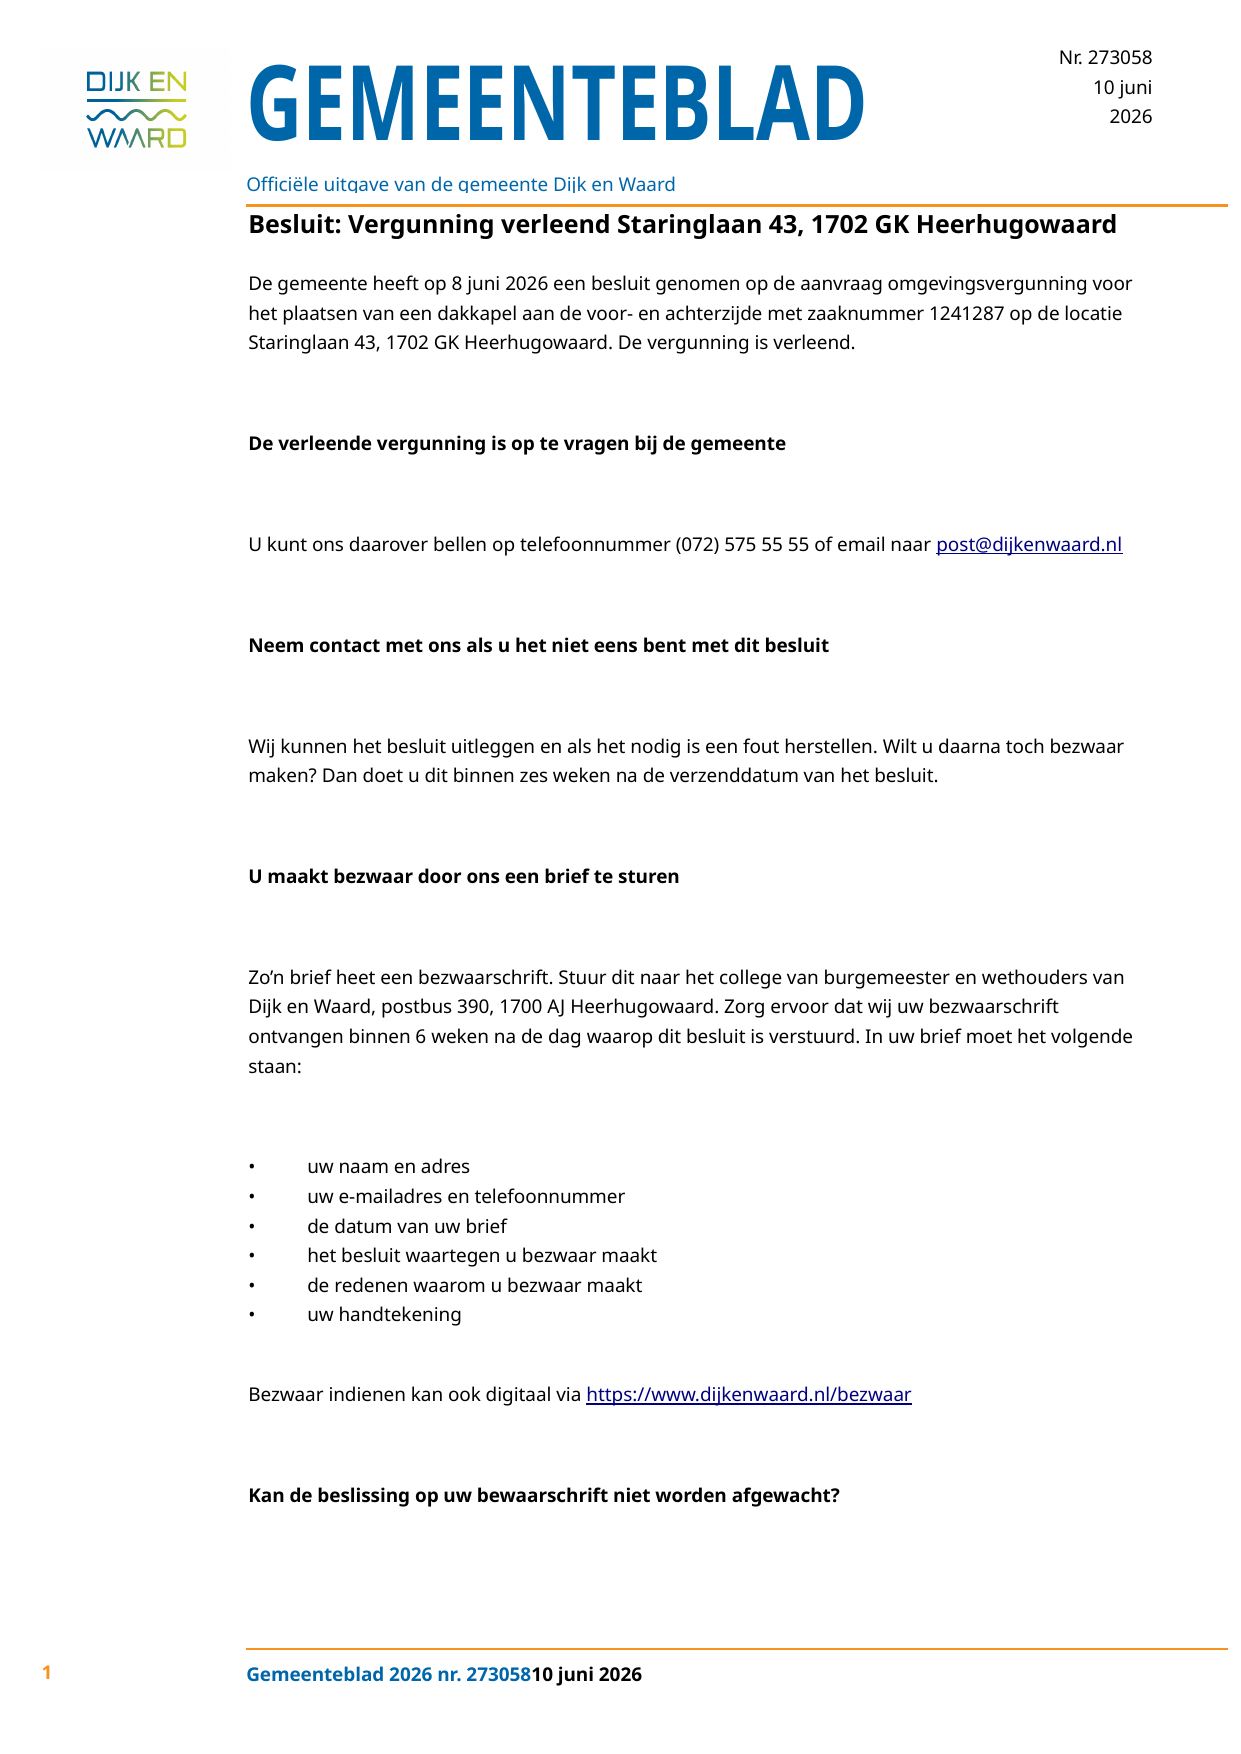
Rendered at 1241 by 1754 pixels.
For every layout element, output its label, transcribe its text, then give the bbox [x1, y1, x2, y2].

text U maakt bezwaar door ons een brief te sturen [248, 863, 1152, 889]
text De gemeente heeft op 8 juni 2026 een besluit genomen op de aanvraag omgevingsvergunning voor het plaatsen van een dakkapel aan de voor- en achterzijde met zaaknummer 1241287 op de locatie Staringlaan 43, 1702 GK Heerhugowaard. De vergunning is verleend. [248, 270, 1152, 355]
text U kunt ons daarover bellen op telefoonnummer (072) 575 55 55 of email naar post@dijkenwaard.nl [248, 531, 1152, 557]
list de datum van uw brief [248, 1213, 1152, 1238]
picture [41, 47, 231, 172]
list het besluit waartegen u bezwaar maakt [248, 1242, 1152, 1268]
text Bezwaar indienen kan ook digitaal via https://www.dijkenwaard.nl/bezwaar [248, 1382, 1152, 1407]
text Zo’n brief heet een bezwaarschrift. Stuur dit naar het college van burgemeester en wethouders van Dijk en Waard, postbus 390, 1700 AJ Heerhugowaard. Zorg ervoor dat wij uw bezwaarschrift ontvangen binnen 6 weken na de dag waarop dit besluit is verstuurd. In uw brief moet het volgende staan: [248, 964, 1152, 1078]
list uw e-mailadres en telefoonnummer [248, 1183, 1152, 1209]
text Neem contact met ons als u het niet eens bent met dit besluit [248, 632, 1152, 658]
list uw naam en adres [248, 1154, 1152, 1179]
text Wij kunnen het besluit uitleggen en als het nodig is een fout herstellen. Wilt u daarna toch bezwaar maken? Dan doet u dit binnen zes weken na de verzenddatum van het besluit. [248, 733, 1152, 788]
text Kan de beslissing op uw bewaarschrift niet worden afgewacht? [248, 1482, 1152, 1508]
list de redenen waarom u bezwaar maakt [248, 1272, 1152, 1298]
list uw handtekening [248, 1302, 1152, 1327]
text Besluit: Vergunning verleend Staringlaan 43, 1702 GK Heerhugowaard [248, 207, 1152, 241]
text De verleende vergunning is op te vragen bij de gemeente [248, 430, 1152, 456]
